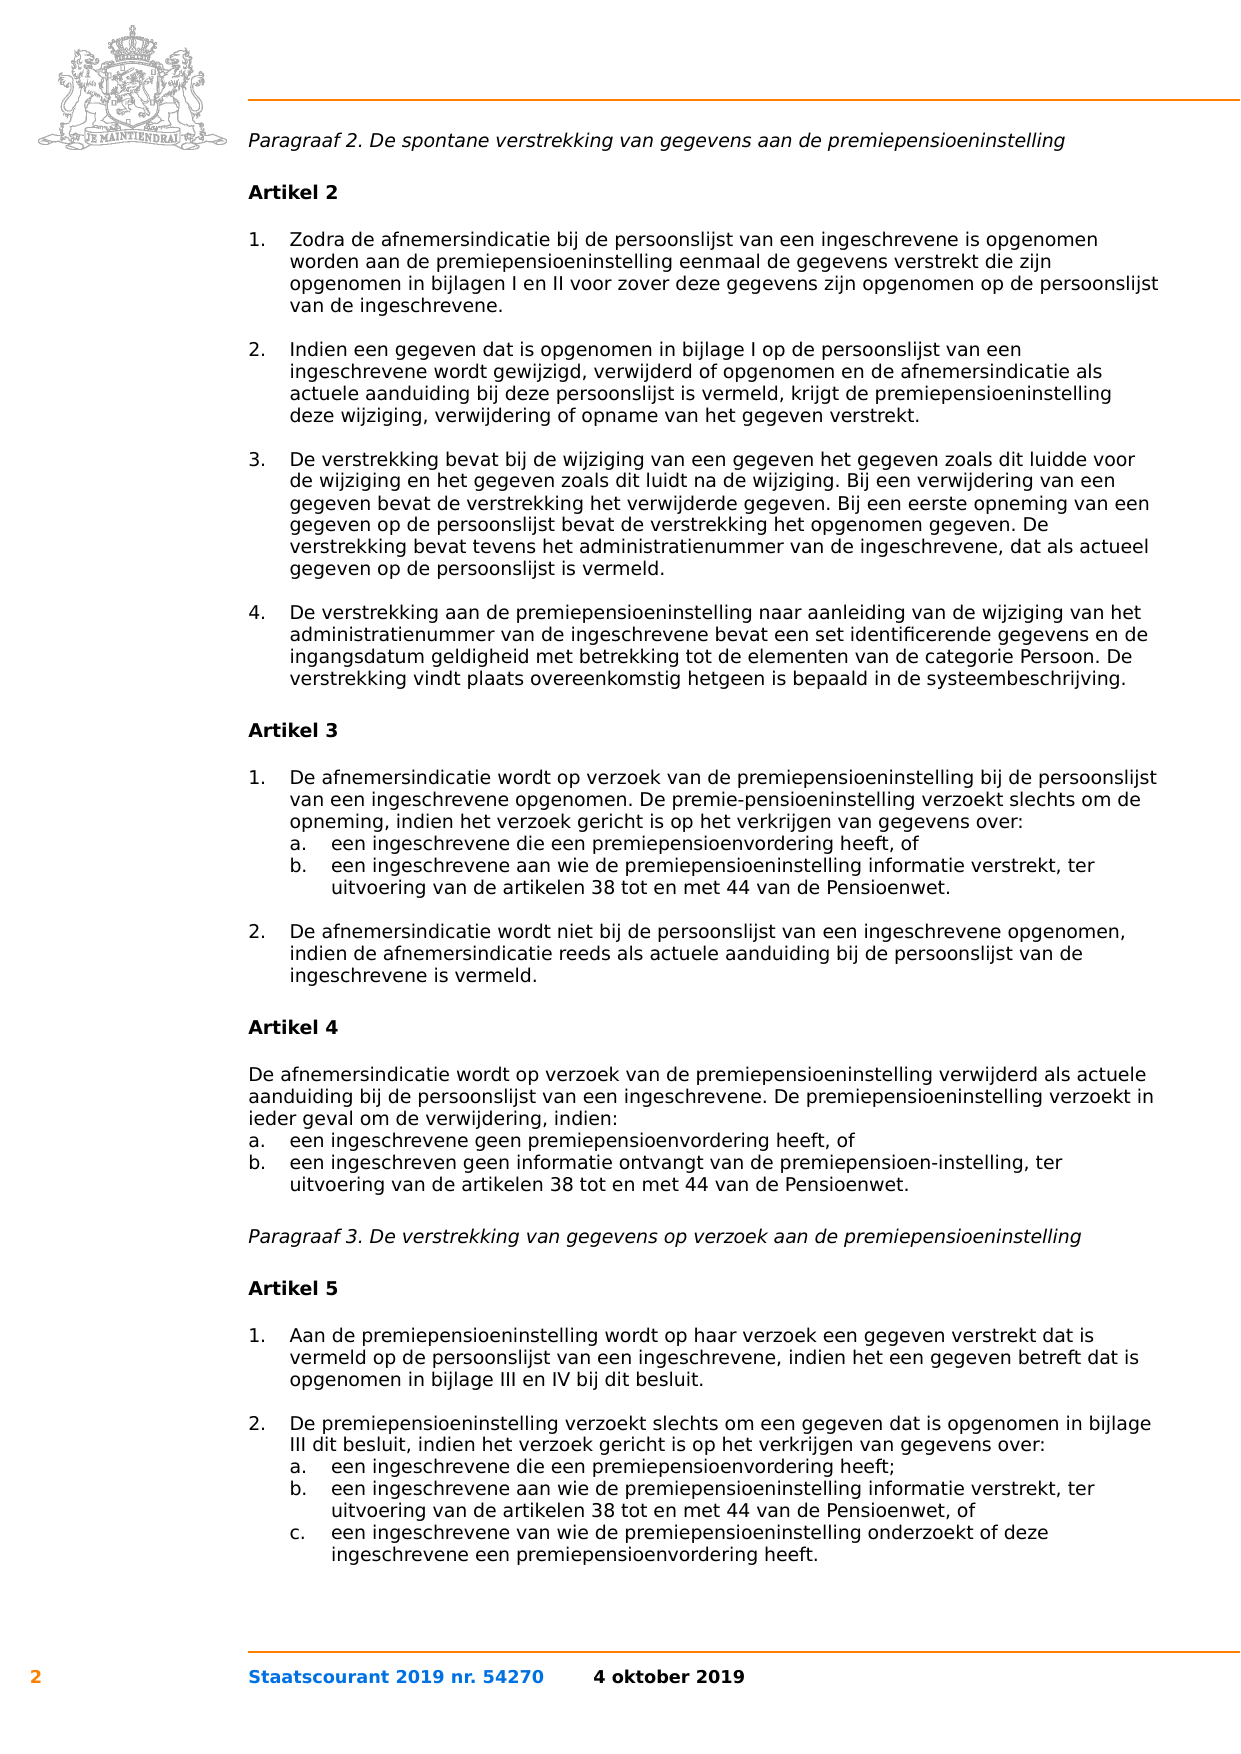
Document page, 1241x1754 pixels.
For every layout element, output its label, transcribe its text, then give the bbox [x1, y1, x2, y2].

text 1. Zodra de afnemersindicatie bij de persoonslijst van een ingeschrevene is opgenomen worden aan de premiepensioeninstelling eenmaal de gegevens verstrekt die zijn opgenomen in bijlagen I en II voor zover deze gegevens zijn opgenomen op de persoonslijst van de ingeschrevene. [248, 229, 1163, 317]
picture [38, 25, 227, 150]
subtitle Artikel 5 [248, 1278, 1163, 1299]
subtitle Artikel 2 [248, 182, 1163, 204]
text c. een ingeschrevene van wie de premiepensioeninstelling onderzoekt of deze ingeschrevene een premiepensioenvordering heeft. [289, 1522, 1163, 1566]
text 2. De afnemersindicatie wordt niet bij de persoonslijst van een ingeschrevene opgenomen, indien de afnemersindicatie reeds als actuele aanduiding bij de persoonslijst van de ingeschrevene is vermeld. [248, 921, 1163, 987]
subtitle Paragraaf 2. De spontane verstrekking van gegevens aan de premiepensioeninstelling [248, 130, 1163, 152]
subtitle Artikel 4 [248, 1017, 1163, 1039]
text b. een ingeschrevene aan wie de premiepensioeninstelling informatie verstrekt, ter uitvoering van de artikelen 38 tot en met 44 van de Pensioenwet, of [289, 1478, 1163, 1522]
text 1. De afnemersindicatie wordt op verzoek van de premiepensioeninstelling bij de persoonslijst van een ingeschrevene opgenomen. De premie-pensioeninstelling verzoekt slechts om de opneming, indien het verzoek gericht is op het verkrijgen van gegevens over: [248, 767, 1163, 833]
text b. een ingeschreven geen informatie ontvangt van de premiepensioen-instelling, ter uitvoering van de artikelen 38 tot en met 44 van de Pensioenwet. [248, 1152, 1163, 1196]
text 1. Aan de premiepensioeninstelling wordt op haar verzoek een gegeven verstrekt dat is vermeld op de persoonslijst van een ingeschrevene, indien het een gegeven betreft dat is opgenomen in bijlage III en IV bij dit besluit. [248, 1324, 1163, 1391]
text 2. De premiepensioeninstelling verzoekt slechts om een gegeven dat is opgenomen in bijlage III dit besluit, indien het verzoek gericht is op het verkrijgen van gegevens over: [248, 1412, 1163, 1456]
subtitle Artikel 3 [248, 720, 1163, 742]
text 4. De verstrekking aan de premiepensioeninstelling naar aanleiding van de wijziging van het administratienummer van de ingeschrevene bevat een set identificerende gegevens en de ingangsdatum geldigheid met betrekking tot de elementen van de categorie Persoon. De verstrekking vindt plaats overeenkomstig hetgeen is bepaald in de systeembeschrijving. [248, 602, 1163, 690]
text b. een ingeschrevene aan wie de premiepensioeninstelling informatie verstrekt, ter uitvoering van de artikelen 38 tot en met 44 van de Pensioenwet. [289, 855, 1163, 899]
text a. een ingeschrevene die een premiepensioenvordering heeft, of [289, 833, 1163, 855]
text a. een ingeschrevene die een premiepensioenvordering heeft; [289, 1456, 1163, 1478]
subtitle Paragraaf 3. De verstrekking van gegevens op verzoek aan de premiepensioeninstelling [248, 1226, 1163, 1248]
text a. een ingeschrevene geen premiepensioenvordering heeft, of [248, 1130, 1163, 1152]
text De afnemersindicatie wordt op verzoek van de premiepensioeninstelling verwijderd als actuele aanduiding bij de persoonslijst van een ingeschrevene. De premiepensioeninstelling verzoekt in ieder geval om de verwijdering, indien: [248, 1064, 1163, 1130]
text 3. De verstrekking bevat bij de wijziging van een gegeven het gegeven zoals dit luidde voor de wijziging en het gegeven zoals dit luidt na de wijziging. Bij een verwijdering van een gegeven bevat de verstrekking het verwijderde gegeven. Bij een eerste opneming van een gegeven op de persoonslijst bevat de verstrekking het opgenomen gegeven. De verstrekking bevat tevens het administratienummer van de ingeschrevene, dat als actueel gegeven op de persoonslijst is vermeld. [248, 448, 1163, 580]
text 2. Indien een gegeven dat is opgenomen in bijlage I op de persoonslijst van een ingeschrevene wordt gewijzigd, verwijderd of opgenomen en de afnemersindicatie als actuele aanduiding bij deze persoonslijst is vermeld, krijgt de premiepensioeninstelling deze wijziging, verwijdering of opname van het gegeven verstrekt. [248, 339, 1163, 427]
